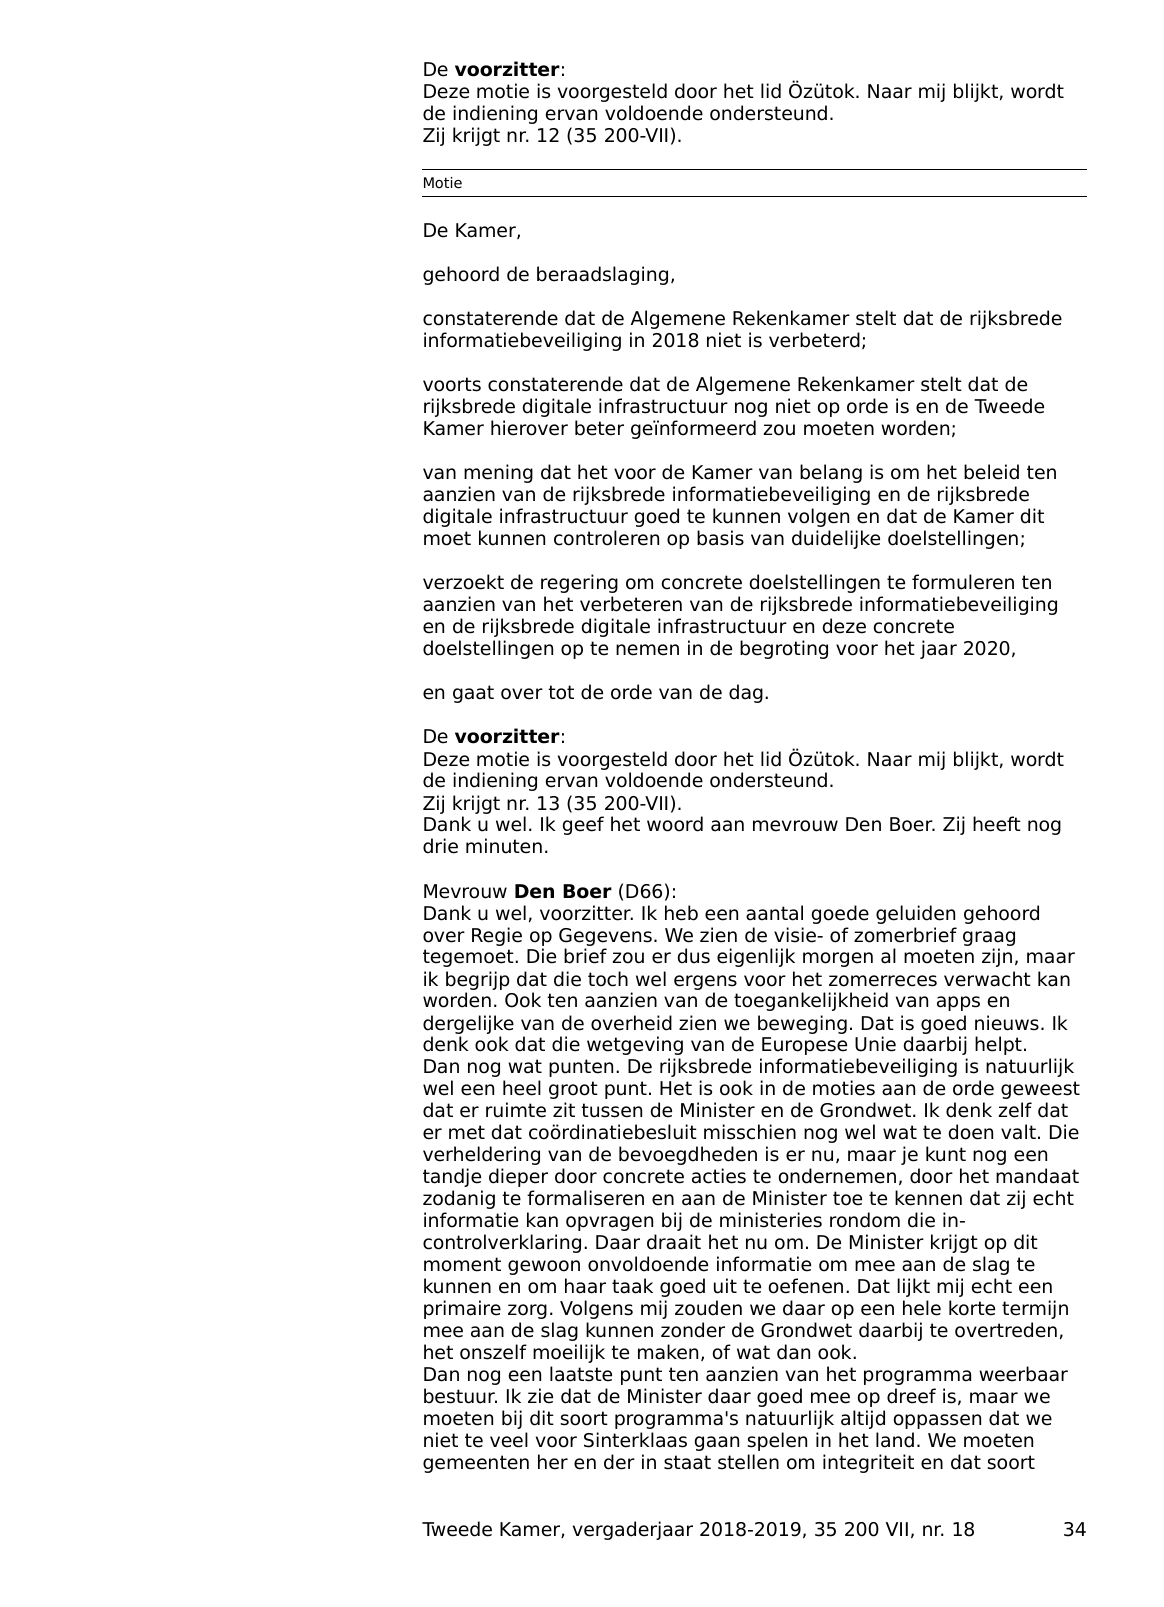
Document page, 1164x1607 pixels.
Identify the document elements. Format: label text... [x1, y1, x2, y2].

text van mening dat het voor de Kamer van belang is om het beleid ten aanzien van de rijksbrede informatiebeveiliging en de rijksbrede digitale infrastructuur goed te kunnen volgen en dat de Kamer dit moet kunnen controleren op basis van duidelijke doelstellingen; [422, 462, 1087, 550]
text en gaat over tot de orde van de dag. [422, 682, 1087, 704]
text Deze motie is voorgesteld door het lid Özütok. Naar mij blijkt, wordt de indiening ervan voldoende ondersteund. [422, 81, 1087, 125]
text constaterende dat de Algemene Rekenkamer stelt dat de rijksbrede informatiebeveiliging in 2018 niet is verbeterd; [422, 308, 1087, 352]
text verzoekt de regering om concrete doelstellingen te formuleren ten aanzien van het verbeteren van de rijksbrede informatiebeveiliging en de rijksbrede digitale infrastructuur en deze concrete doelstellingen op te nemen in de begroting voor het jaar 2020, [422, 572, 1087, 660]
text Deze motie is voorgesteld door het lid Özütok. Naar mij blijkt, wordt de indiening ervan voldoende ondersteund. [422, 748, 1087, 792]
text Dank u wel. Ik geef het woord aan mevrouw Den Boer. Zij heeft nog drie minuten. [422, 814, 1087, 858]
text Mevrouw Den Boer (D66): [422, 881, 1087, 902]
text voorts constaterende dat de Algemene Rekenkamer stelt dat de rijksbrede digitale infrastructuur nog niet op orde is en de Tweede Kamer hierover beter geïnformeerd zou moeten worden; [422, 374, 1087, 440]
text De voorzitter: [422, 726, 1087, 748]
text Dan nog een laatste punt ten aanzien van het programma weerbaar bestuur. Ik zie dat de Minister daar goed mee op dreef is, maar we moeten bij dit soort programma's natuurlijk altijd oppassen dat we niet te veel voor Sinterklaas gaan spelen in het land. We moeten gemeenten her en der in staat stellen om integriteit en dat soort [422, 1364, 1087, 1474]
text Dank u wel, voorzitter. Ik heb een aantal goede geluiden gehoord over Regie op Gegevens. We zien de visie- of zomerbrief graag tegemoet. Die brief zou er dus eigenlijk morgen al moeten zijn, maar ik begrijp dat die toch wel ergens voor het zomerreces verwacht kan worden. Ook ten aanzien van de toegankelijkheid van apps en dergelijke van de overheid zien we beweging. Dat is goed nieuws. Ik denk ook dat die wetgeving van de Europese Unie daarbij helpt. [422, 902, 1087, 1056]
text De Kamer, [422, 219, 1087, 241]
text De voorzitter: [422, 59, 1087, 81]
table_header Motie [422, 170, 1087, 196]
text Zij krijgt nr. 13 (35 200-VII). [422, 792, 1087, 814]
text Dan nog wat punten. De rijksbrede informatiebeveiliging is natuurlijk wel een heel groot punt. Het is ook in de moties aan de orde geweest dat er ruimte zit tussen de Minister en de Grondwet. Ik denk zelf dat er met dat coördinatiebesluit misschien nog wel wat te doen valt. Die verheldering van de bevoegdheden is er nu, maar je kunt nog een tandje dieper door concrete acties te ondernemen, door het mandaat zodanig te formaliseren en aan de Minister toe te kennen dat zij echt informatie kan opvragen bij de ministeries rondom die in-controlverklaring. Daar draait het nu om. De Minister krijgt op dit moment gewoon onvoldoende informatie om mee aan de slag te kunnen en om haar taak goed uit te oefenen. Dat lijkt mij echt een primaire zorg. Volgens mij zouden we daar op een hele korte termijn mee aan de slag kunnen zonder de Grondwet daarbij te overtreden, het onszelf moeilijk te maken, of wat dan ook. [422, 1056, 1087, 1364]
text gehoord de beraadslaging, [422, 264, 1087, 286]
text Zij krijgt nr. 12 (35 200-VII). [422, 125, 1087, 147]
